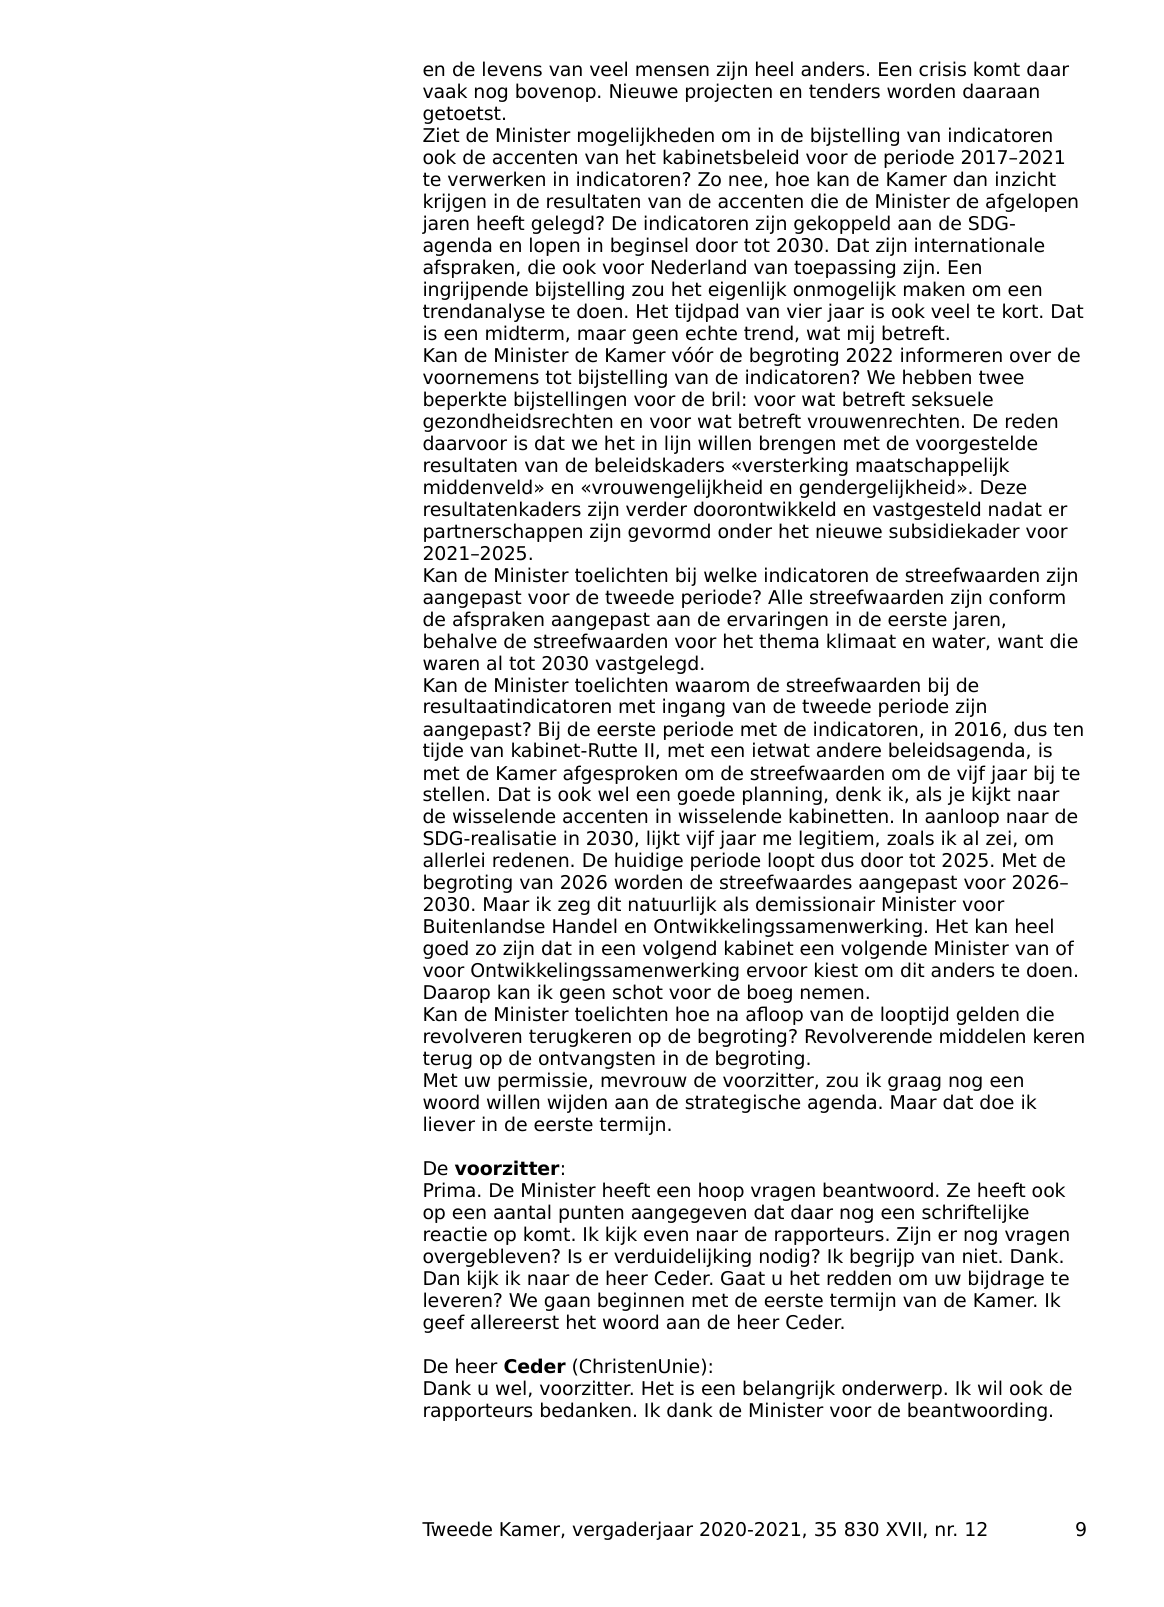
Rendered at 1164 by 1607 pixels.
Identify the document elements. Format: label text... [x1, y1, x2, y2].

text Dank u wel, voorzitter. Het is een belangrijk onderwerp. Ik wil ook de rapporteurs bedanken. Ik dank de Minister voor de beantwoording. [422, 1378, 1087, 1422]
text Ziet de Minister mogelijkheden om in de bijstelling van indicatoren ook de accenten van het kabinetsbeleid voor de periode 2017–2021 te verwerken in indicatoren? Zo nee, hoe kan de Kamer dan inzicht krijgen in de resultaten van de accenten die de Minister de afgelopen jaren heeft gelegd? De indicatoren zijn gekoppeld aan de SDG-agenda en lopen in beginsel door tot 2030. Dat zijn internationale afspraken, die ook voor Nederland van toepassing zijn. Een ingrijpende bijstelling zou het eigenlijk onmogelijk maken om een trendanalyse te doen. Het tijdpad van vier jaar is ook veel te kort. Dat is een midterm, maar geen echte trend, wat mij betreft. [422, 125, 1087, 345]
text De voorzitter: [422, 1158, 1087, 1180]
text Met uw permissie, mevrouw de voorzitter, zou ik graag nog een woord willen wijden aan de strategische agenda. Maar dat doe ik liever in de eerste termijn. [422, 1070, 1087, 1136]
text De heer Ceder (ChristenUnie): [422, 1356, 1087, 1378]
text Kan de Minister de Kamer vóór de begroting 2022 informeren over de voornemens tot bijstelling van de indicatoren? We hebben twee beperkte bijstellingen voor de bril: voor wat betreft seksuele gezondheidsrechten en voor wat betreft vrouwenrechten. De reden daarvoor is dat we het in lijn willen brengen met de voorgestelde resultaten van de beleidskaders «versterking maatschappelijk middenveld» en «vrouwengelijkheid en gendergelijkheid». Deze resultatenkaders zijn verder doorontwikkeld en vastgesteld nadat er partnerschappen zijn gevormd onder het nieuwe subsidiekader voor 2021–2025. [422, 345, 1087, 564]
text en de levens van veel mensen zijn heel anders. Een crisis komt daar vaak nog bovenop. Nieuwe projecten en tenders worden daaraan getoetst. [422, 59, 1087, 125]
text Kan de Minister toelichten hoe na afloop van de looptijd gelden die revolveren terugkeren op de begroting? Revolverende middelen keren terug op de ontvangsten in de begroting. [422, 1004, 1087, 1070]
text Kan de Minister toelichten waarom de streefwaarden bij de resultaatindicatoren met ingang van de tweede periode zijn aangepast? Bij de eerste periode met de indicatoren, in 2016, dus ten tijde van kabinet-Rutte II, met een ietwat andere beleidsagenda, is met de Kamer afgesproken om de streefwaarden om de vijf jaar bij te stellen. Dat is ook wel een goede planning, denk ik, als je kijkt naar de wisselende accenten in wisselende kabinetten. In aanloop naar de SDG-realisatie in 2030, lijkt vijf jaar me legitiem, zoals ik al zei, om allerlei redenen. De huidige periode loopt dus door tot 2025. Met de begroting van 2026 worden de streefwaardes aangepast voor 2026–2030. Maar ik zeg dit natuurlijk als demissionair Minister voor Buitenlandse Handel en Ontwikkelingssamenwerking. Het kan heel goed zo zijn dat in een volgend kabinet een volgende Minister van of voor Ontwikkelingssamenwerking ervoor kiest om dit anders te doen. Daarop kan ik geen schot voor de boeg nemen. [422, 674, 1087, 1004]
text Prima. De Minister heeft een hoop vragen beantwoord. Ze heeft ook op een aantal punten aangegeven dat daar nog een schriftelijke reactie op komt. Ik kijk even naar de rapporteurs. Zijn er nog vragen overgebleven? Is er verduidelijking nodig? Ik begrijp van niet. Dank. [422, 1180, 1087, 1268]
text Kan de Minister toelichten bij welke indicatoren de streefwaarden zijn aangepast voor de tweede periode? Alle streefwaarden zijn conform de afspraken aangepast aan de ervaringen in de eerste jaren, behalve de streefwaarden voor het thema klimaat en water, want die waren al tot 2030 vastgelegd. [422, 564, 1087, 674]
text Dan kijk ik naar de heer Ceder. Gaat u het redden om uw bijdrage te leveren? We gaan beginnen met de eerste termijn van de Kamer. Ik geef allereerst het woord aan de heer Ceder. [422, 1268, 1087, 1334]
